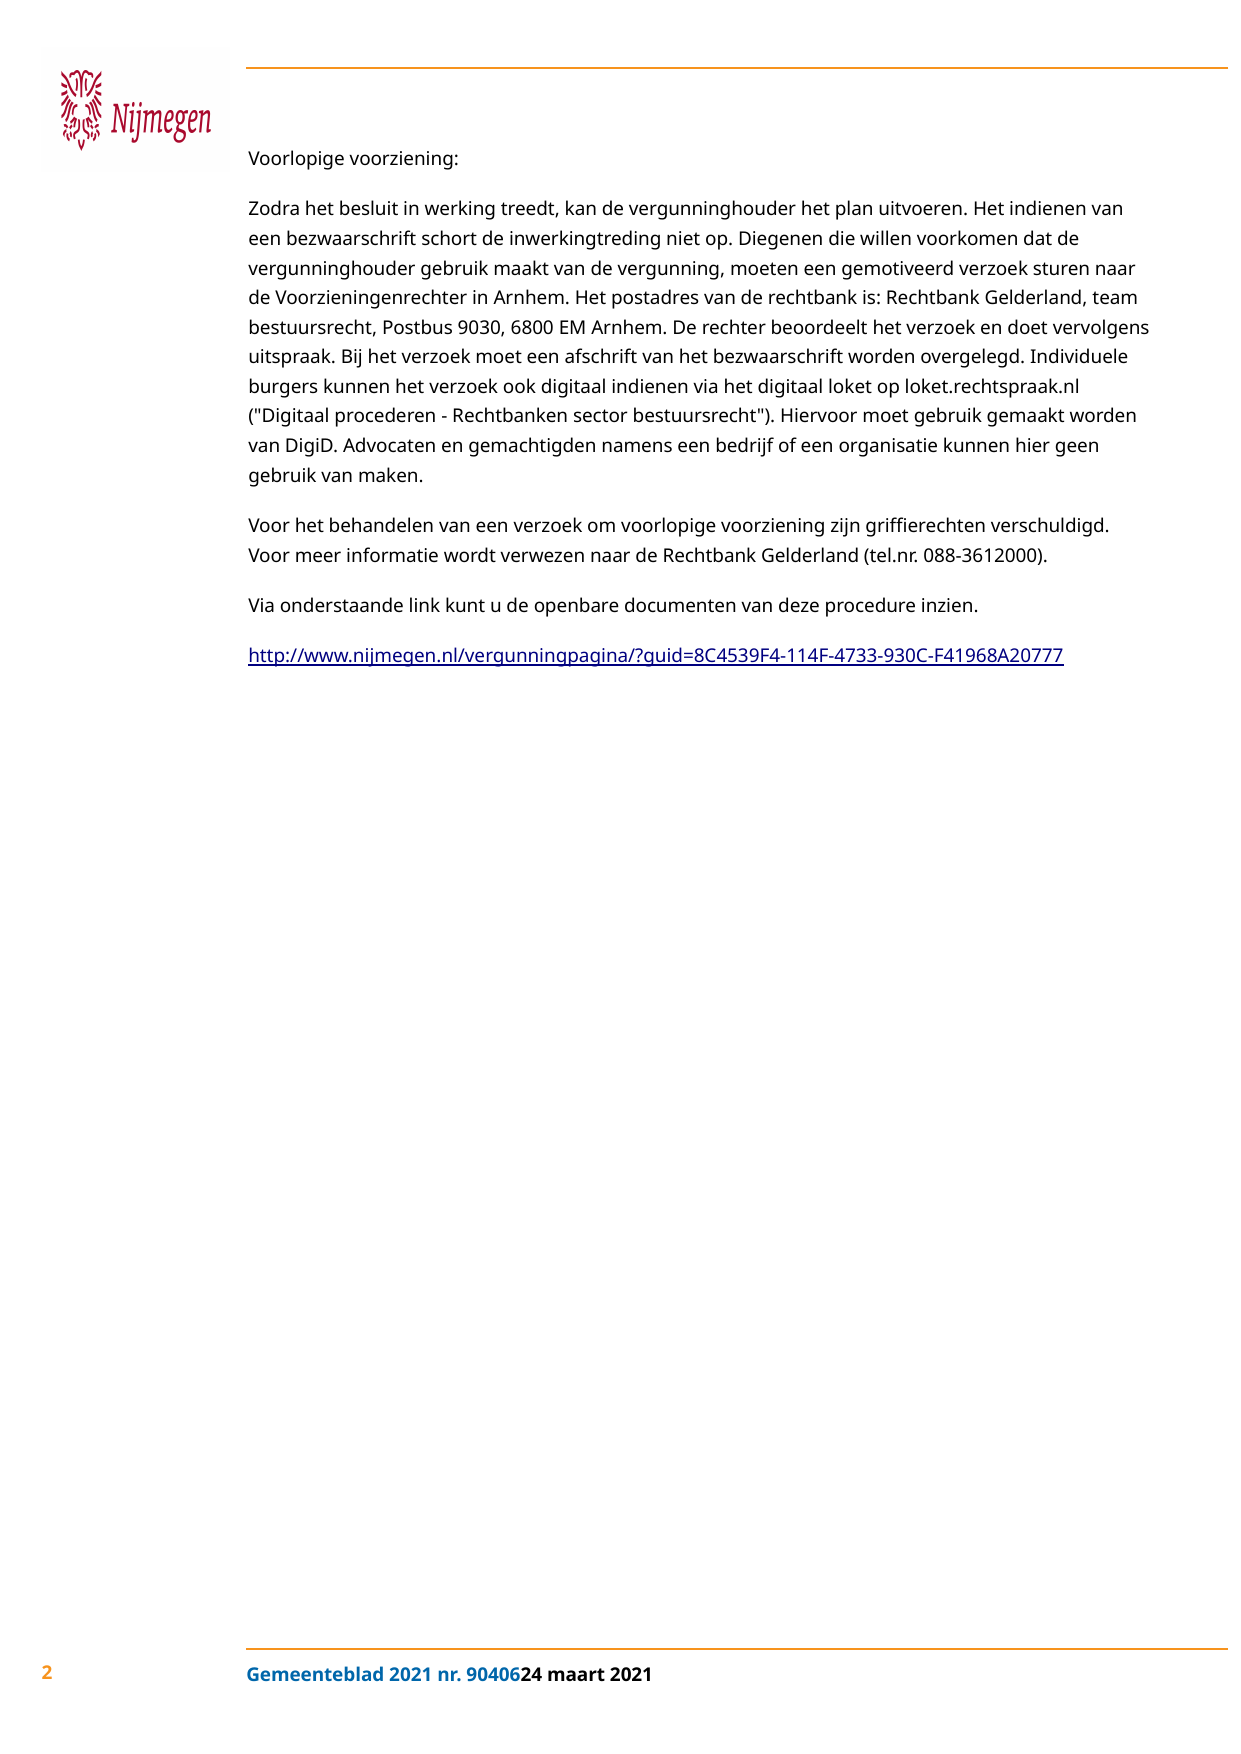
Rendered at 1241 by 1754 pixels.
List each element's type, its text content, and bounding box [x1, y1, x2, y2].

text Voor het behandelen van een verzoek om voorlopige voorziening zijn griffierechten verschuldigd. Voor meer informatie wordt verwezen naar de Rechtbank Gelderland (tel.nr. 088-3612000). [248, 512, 1152, 568]
text Via onderstaande link kunt u de openbare documenten van deze procedure inzien. [248, 592, 1152, 618]
picture [41, 47, 231, 172]
text Voorlopige voorziening: [248, 145, 1152, 171]
text Zodra het besluit in werking treedt, kan de vergunninghouder het plan uitvoeren. Het indienen van een bezwaarschrift schort de inwerkingtreding niet op. Diegenen die willen voorkomen dat de vergunninghouder gebruik maakt van de vergunning, moeten een gemotiveerd verzoek sturen naar de Voorzieningenrechter in Arnhem. Het postadres van de rechtbank is: Rechtbank Gelderland, team bestuursrecht, Postbus 9030, 6800 EM Arnhem. De rechter beoordeelt het verzoek en doet vervolgens uitspraak. Bij het verzoek moet een afschrift van het bezwaarschrift worden overgelegd. Individuele burgers kunnen het verzoek ook digitaal indienen via het digitaal loket op loket.rechtspraak.nl ("Digitaal procederen - Rechtbanken sector bestuursrecht"). Hiervoor moet gebruik gemaakt worden van DigiD. Advocaten en gemachtigden namens een bedrijf of een organisatie kunnen hier geen gebruik van maken. [248, 196, 1152, 488]
text http://www.nijmegen.nl/vergunningpagina/?guid=8C4539F4-114F-4733-930C-F41968A20777 [248, 643, 1152, 668]
